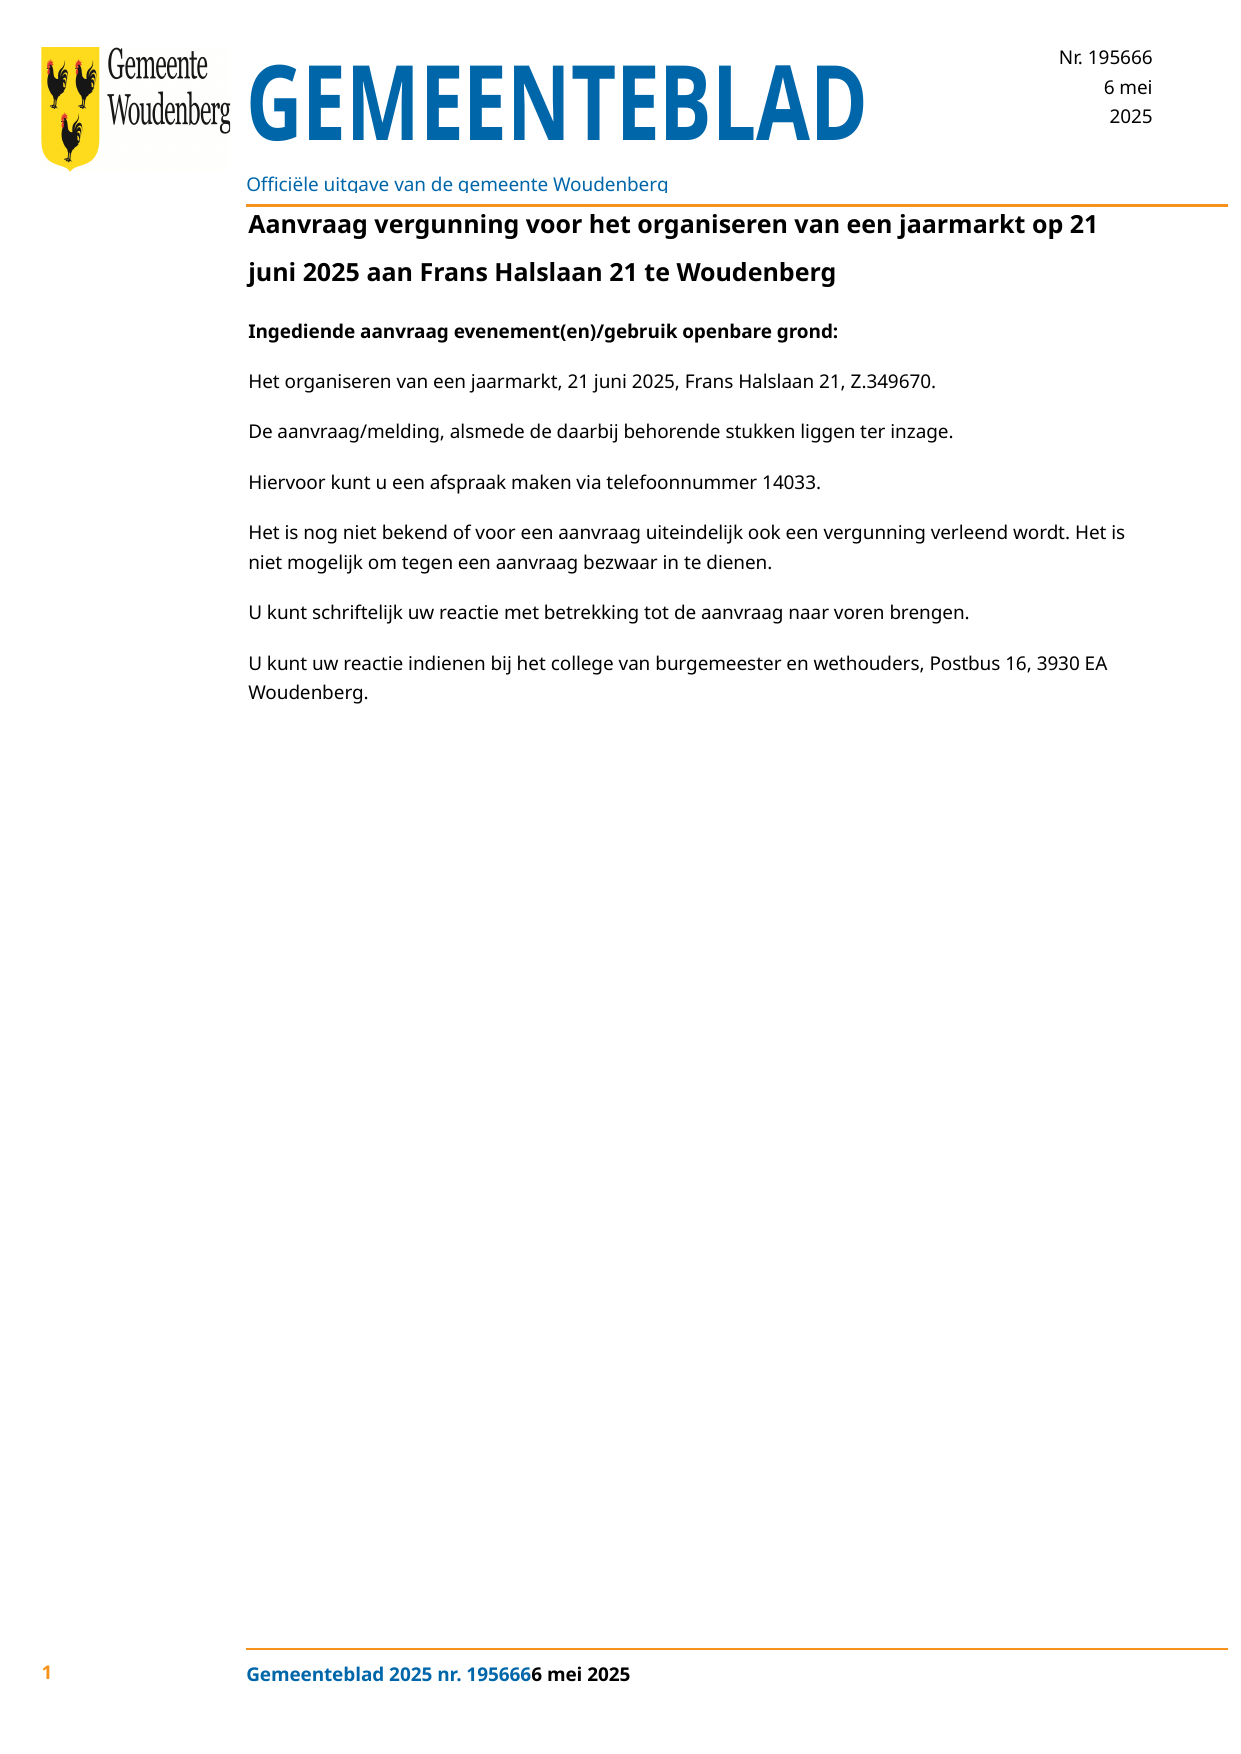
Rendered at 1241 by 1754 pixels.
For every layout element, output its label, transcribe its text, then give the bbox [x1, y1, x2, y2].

text Ingediende aanvraag evenement(en)/gebruik openbare grond: [248, 318, 1152, 344]
picture [41, 47, 231, 172]
text U kunt schriftelijk uw reactie met betrekking tot de aanvraag naar voren brengen. [248, 599, 1152, 625]
text Hiervoor kunt u een afspraak maken via telefoonnummer 14033. [248, 469, 1152, 495]
text De aanvraag/melding, alsmede de daarbij behorende stukken liggen ter inzage. [248, 419, 1152, 444]
text U kunt uw reactie indienen bij het college van burgemeester en wethouders, Postbus 16, 3930 EA Woudenberg. [248, 650, 1152, 705]
text Aanvraag vergunning voor het organiseren van een jaarmarkt op 21 juni 2025 aan Frans Halslaan 21 te Woudenberg [248, 207, 1152, 288]
text Het is nog niet bekend of voor een aanvraag uiteindelijk ook een vergunning verleend wordt. Het is niet mogelijk om tegen een aanvraag bezwaar in te dienen. [248, 519, 1152, 575]
text Het organiseren van een jaarmarkt, 21 juni 2025, Frans Halslaan 21, Z.349670. [248, 368, 1152, 394]
